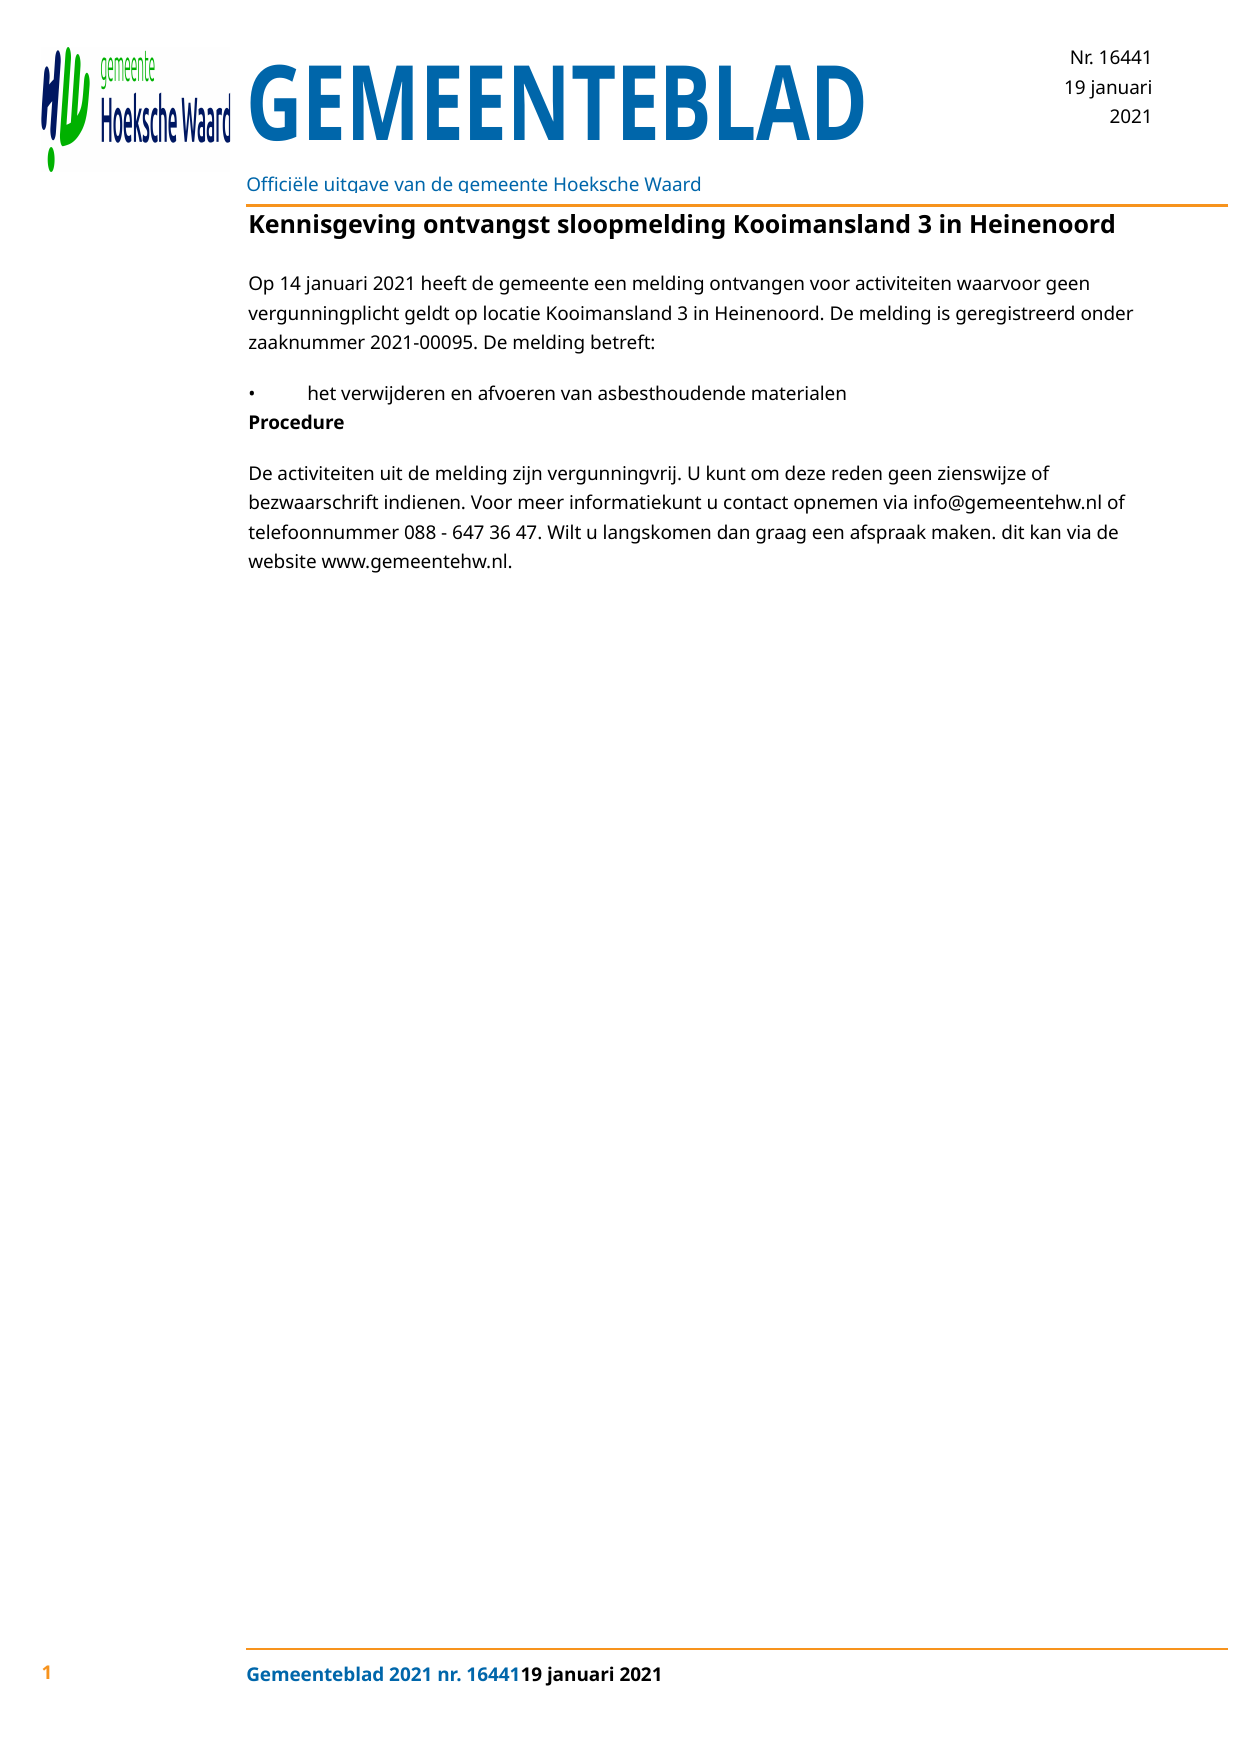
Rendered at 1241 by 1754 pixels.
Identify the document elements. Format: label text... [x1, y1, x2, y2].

text Kennisgeving ontvangst sloopmelding Kooimansland 3 in Heinenoord [248, 207, 1152, 241]
text Op 14 januari 2021 heeft de gemeente een melding ontvangen voor activiteiten waarvoor geen vergunningplicht geldt op locatie Kooimansland 3 in Heinenoord. De melding is geregistreerd onder zaaknummer 2021-00095. De melding betreft: [248, 270, 1152, 355]
text Procedure [248, 409, 1152, 435]
list het verwijderen en afvoeren van asbesthoudende materialen [248, 380, 1152, 406]
picture [41, 47, 231, 172]
text De activiteiten uit de melding zijn vergunningvrij. U kunt om deze reden geen zienswijze of bezwaarschrift indienen. Voor meer informatiekunt u contact opnemen via info@gemeentehw.nl of telefoonnummer 088 - 647 36 47. Wilt u langskomen dan graag een afspraak maken. dit kan via de website www.gemeentehw.nl. [248, 460, 1152, 574]
